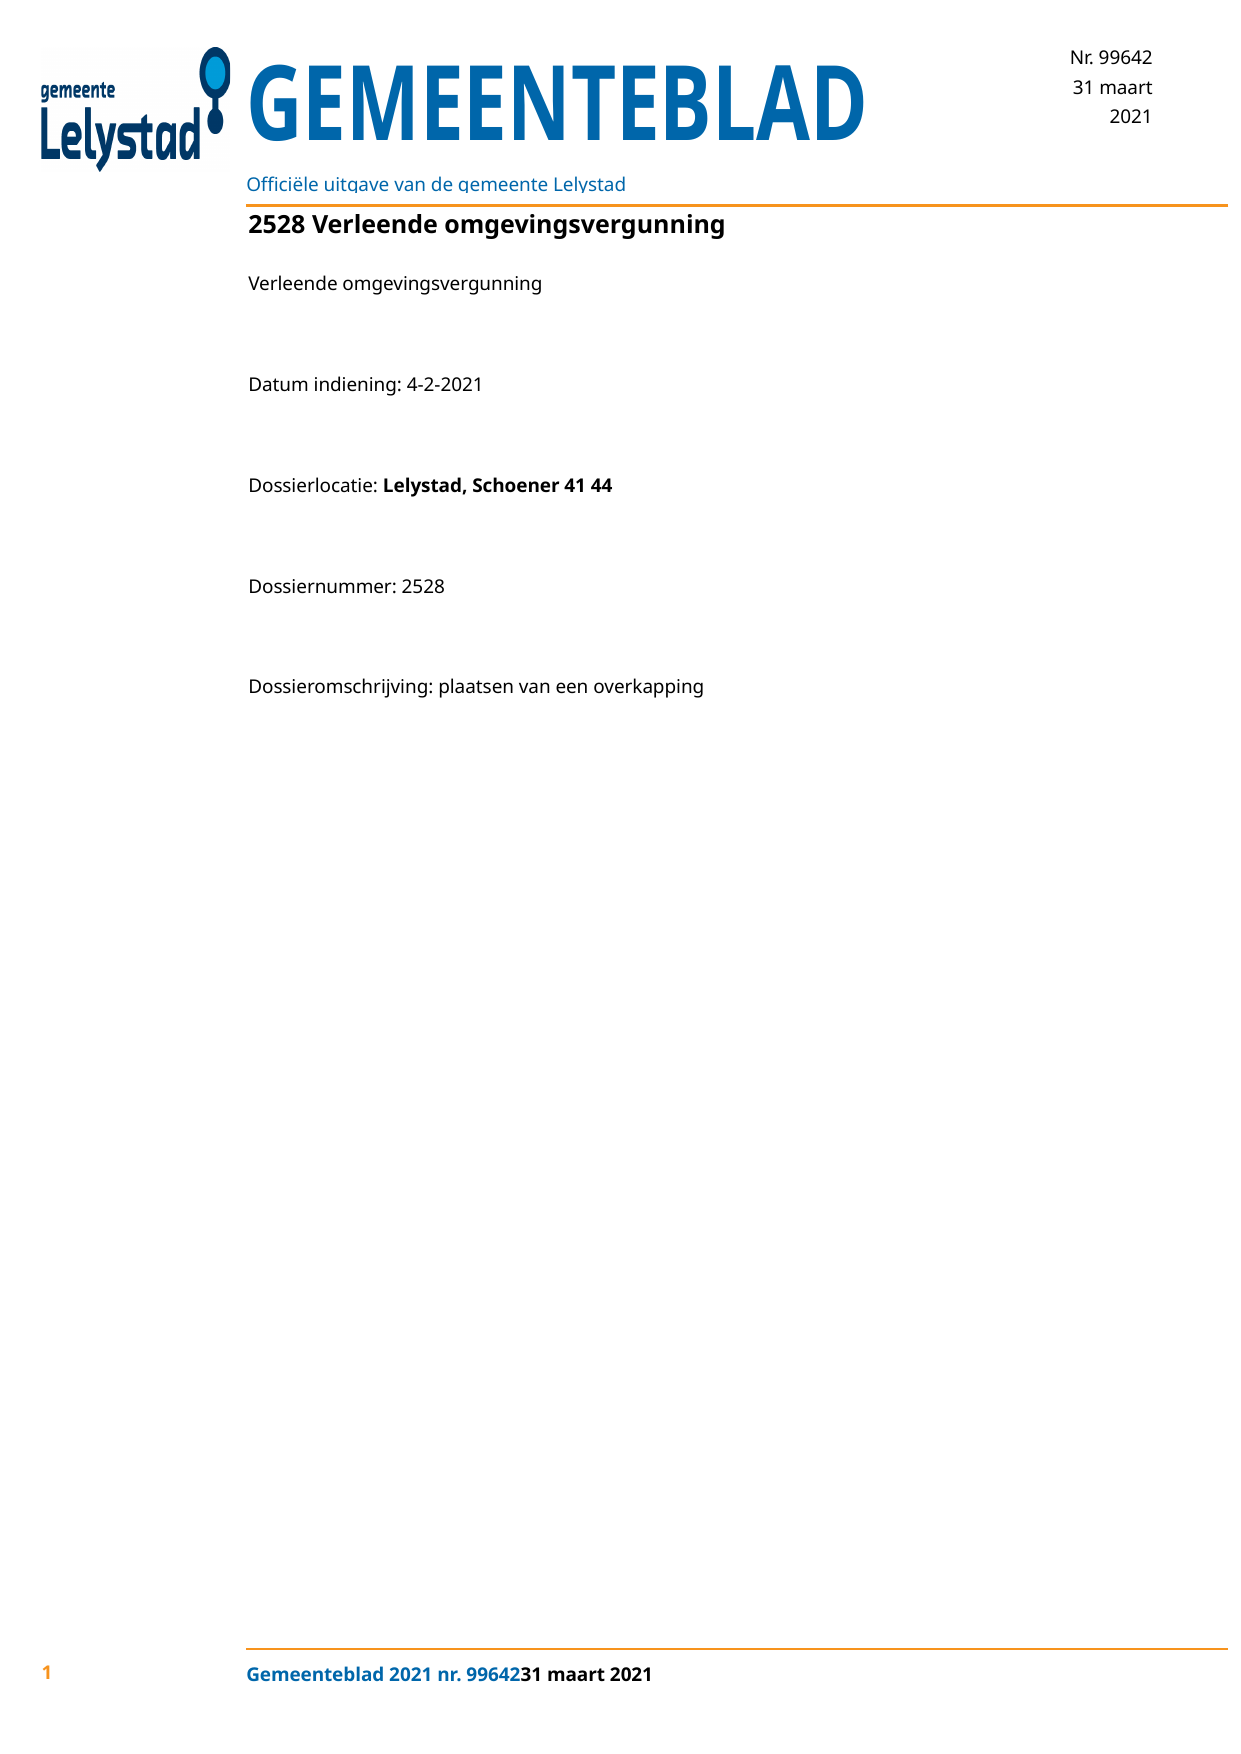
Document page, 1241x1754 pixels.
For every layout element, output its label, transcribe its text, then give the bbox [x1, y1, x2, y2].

text Dossieromschrijving: plaatsen van een overkapping [248, 674, 1152, 699]
text Dossiernummer: 2528 [248, 573, 1152, 598]
text 2528 Verleende omgevingsvergunning [248, 207, 1152, 241]
text Dossierlocatie: Lelystad, Schoener 41 44 [248, 472, 1152, 498]
text Datum indiening: 4-2-2021 [248, 371, 1152, 397]
text Verleende omgevingsvergunning [248, 270, 1152, 296]
picture [41, 47, 231, 172]
